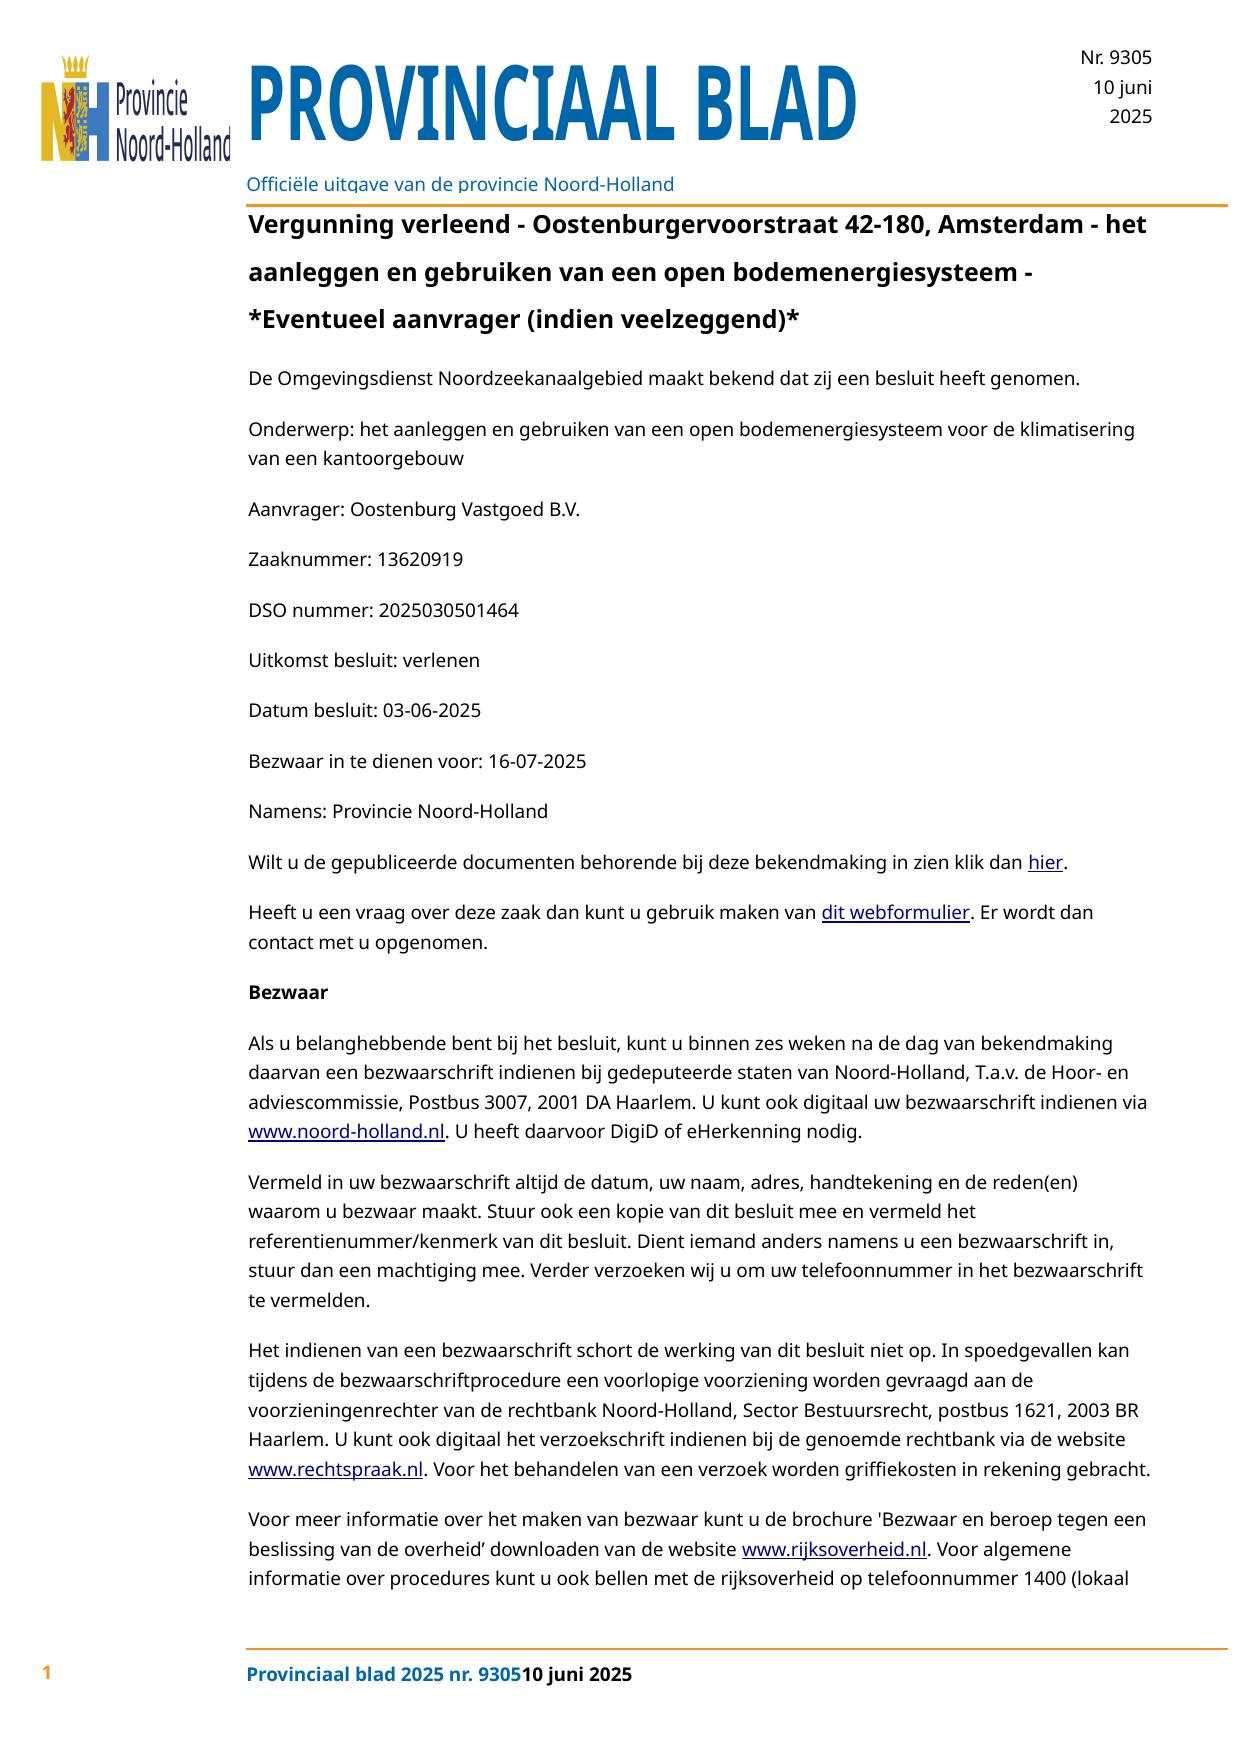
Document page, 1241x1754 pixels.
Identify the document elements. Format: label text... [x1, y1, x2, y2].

text Bezwaar [248, 979, 1152, 1005]
picture [41, 47, 231, 172]
text Namens: Provincie Noord-Holland [248, 798, 1152, 824]
text Wilt u de gepubliceerde documenten behorende bij deze bekendmaking in zien klik dan hier. [248, 849, 1152, 874]
text Vermeld in uw bezwaarschrift altijd de datum, uw naam, adres, handtekening en de reden(en) waarom u bezwaar maakt. Stuur ook een kopie van dit besluit mee en vermeld het referentienummer/kenmerk van dit besluit. Dient iemand anders namens u een bezwaarschrift in, stuur dan een machtiging mee. Verder verzoeken wij u om uw telefoonnummer in het bezwaarschrift te vermelden. [248, 1169, 1152, 1313]
text Onderwerp: het aanleggen en gebruiken van een open bodemenergiesysteem voor de klimatisering van een kantoorgebouw [248, 416, 1152, 471]
text Het indienen van een bezwaarschrift schort de werking van dit besluit niet op. In spoedgevallen kan tijdens de bezwaarschriftprocedure een voorlopige voorziening worden gevraagd aan de voorzieningenrechter van de rechtbank Noord-Holland, Sector Bestuursrecht, postbus 1621, 2003 BR Haarlem. U kunt ook digitaal het verzoekschrift indienen bij de genoemde rechtbank via de website www.rechtspraak.nl. Voor het behandelen van een verzoek worden griffiekosten in rekening gebracht. [248, 1338, 1152, 1482]
text De Omgevingsdienst Noordzeekanaalgebied maakt bekend dat zij een besluit heeft genomen. [248, 366, 1152, 391]
text Vergunning verleend - Oostenburgervoorstraat 42-180, Amsterdam - het aanleggen en gebruiken van een open bodemenergiesysteem - *Eventueel aanvrager (indien veelzeggend)* [248, 207, 1152, 336]
text Voor meer informatie over het maken van bezwaar kunt u de brochure 'Bezwaar en beroep tegen een beslissing van de overheid’ downloaden van de website www.rijksoverheid.nl. Voor algemene informatie over procedures kunt u ook bellen met de rijksoverheid op telefoonnummer 1400 (lokaal [248, 1506, 1152, 1591]
text Als u belanghebbende bent bij het besluit, kunt u binnen zes weken na de dag van bekendmaking daarvan een bezwaarschrift indienen bij gedeputeerde staten van Noord-Holland, T.a.v. de Hoor- en adviescommissie, Postbus 3007, 2001 DA Haarlem. U kunt ook digitaal uw bezwaarschrift indienen via www.noord-holland.nl. U heeft daarvoor DigiD of eHerkenning nodig. [248, 1030, 1152, 1144]
text DSO nummer: 2025030501464 [248, 597, 1152, 622]
text Zaaknummer: 13620919 [248, 546, 1152, 572]
text Datum besluit: 03-06-2025 [248, 698, 1152, 723]
text Bezwaar in te dienen voor: 16-07-2025 [248, 748, 1152, 774]
text Uitkomst besluit: verlenen [248, 647, 1152, 673]
text Heeft u een vraag over deze zaak dan kunt u gebruik maken van dit webformulier. Er wordt dan contact met u opgenomen. [248, 899, 1152, 954]
text Aanvrager: Oostenburg Vastgoed B.V. [248, 496, 1152, 522]
